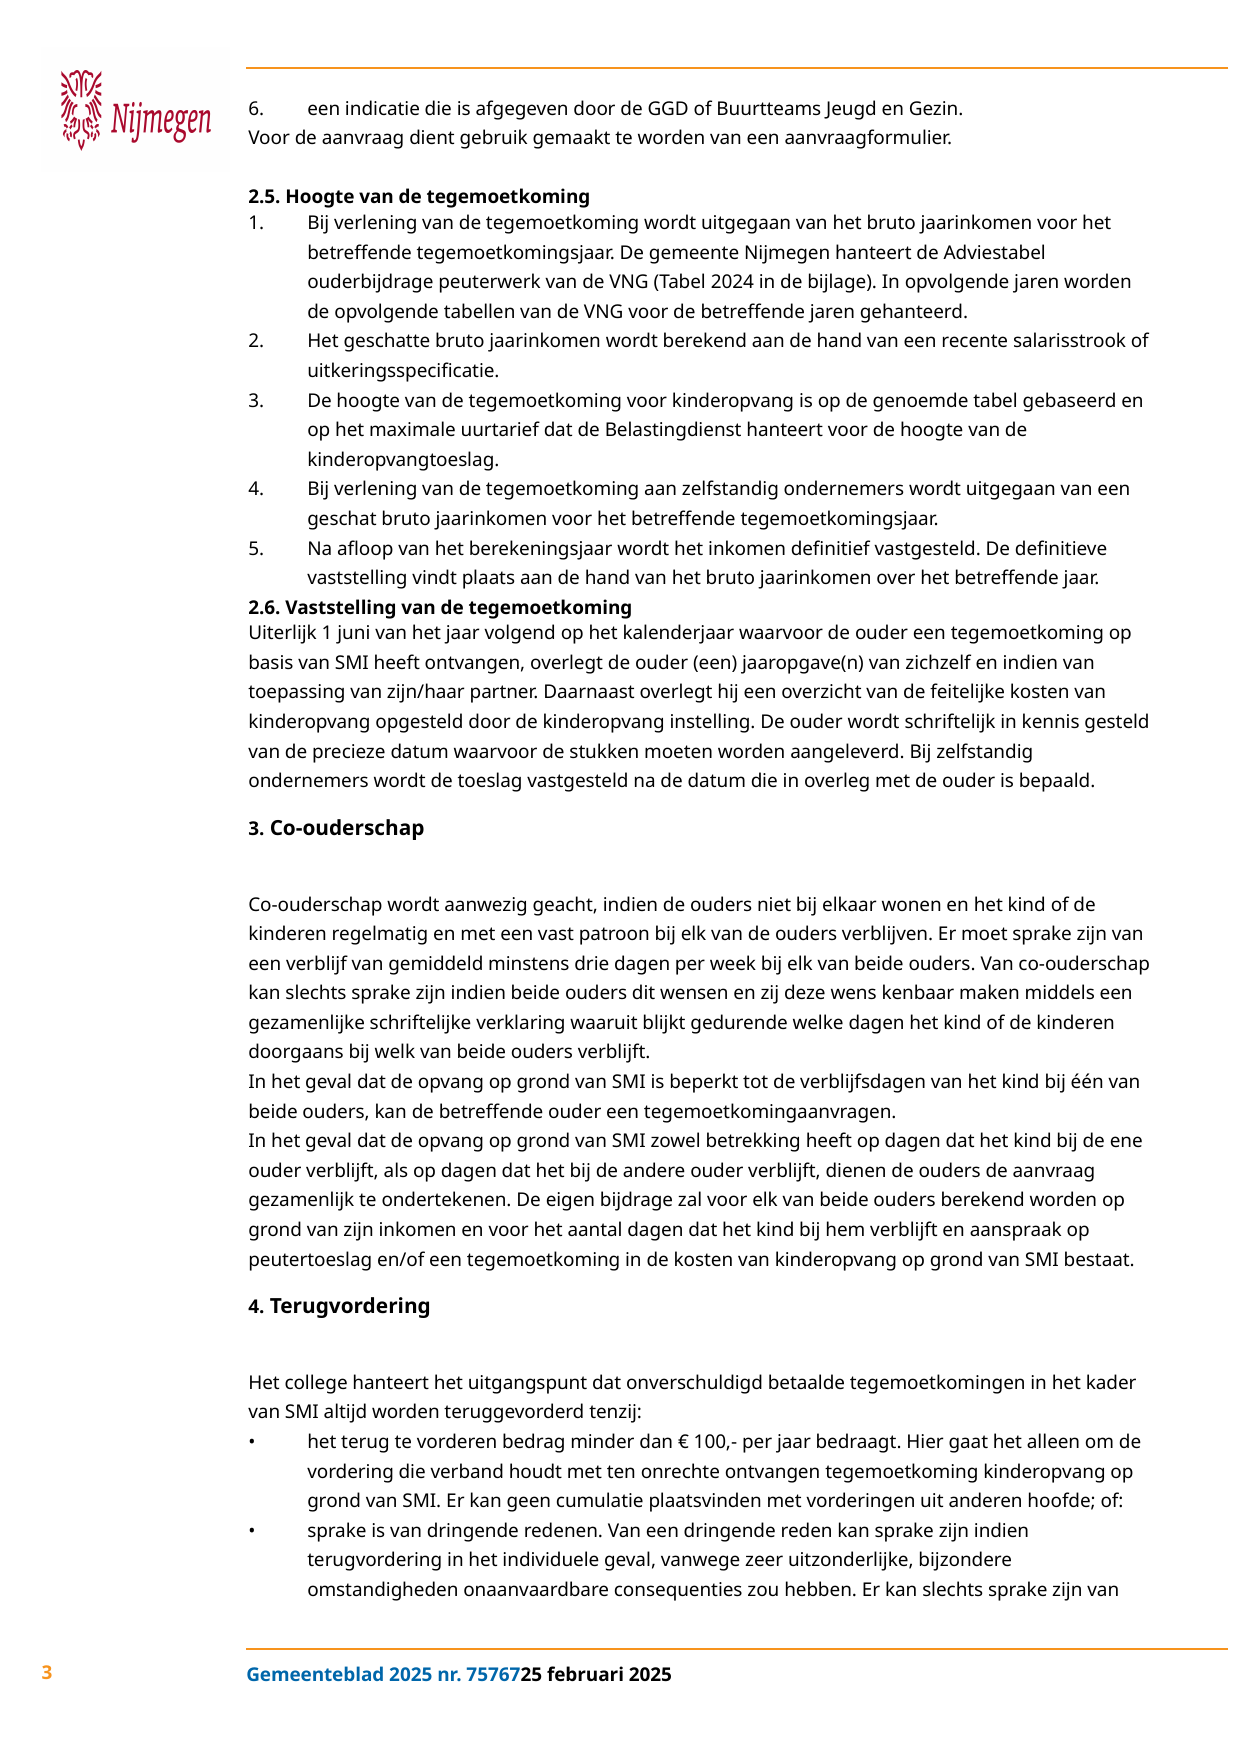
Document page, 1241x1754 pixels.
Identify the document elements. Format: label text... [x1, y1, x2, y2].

text 4. Terugvordering [248, 1291, 1152, 1320]
text Het college hanteert het uitgangspunt dat onverschuldigd betaalde tegemoetkomingen in het kader van SMI altijd worden teruggevorderd tenzij: [248, 1369, 1152, 1424]
text In het geval dat de opvang op grond van SMI is beperkt tot de verblijfsdagen van het kind bij één van beide ouders, kan de betreffende ouder een tegemoetkomingaanvragen. [248, 1068, 1152, 1124]
picture [41, 47, 231, 172]
text 2.6. Vaststelling van de tegemoetkoming [248, 594, 1152, 619]
list een indicatie die is afgegeven door de GGD of Buurtteams Jeugd en Gezin. [248, 95, 1152, 121]
text In het geval dat de opvang op grond van SMI zowel betrekking heeft op dagen dat het kind bij de ene ouder verblijft, als op dagen dat het bij de andere ouder verblijft, dienen de ouders de aanvraag gezamenlijk te ondertekenen. De eigen bijdrage zal voor elk van beide ouders berekend worden op grond van zijn inkomen en voor het aantal dagen dat het kind bij hem verblijft en aanspraak op peutertoeslag en/of een tegemoetkoming in de kosten van kinderopvang op grond van SMI bestaat. [248, 1127, 1152, 1272]
text 2.5. Hoogte van de tegemoetkoming [248, 183, 1152, 209]
text 3. Co-ouderschap [248, 813, 1152, 842]
text Uiterlijk 1 juni van het jaar volgend op het kalenderjaar waarvoor de ouder een tegemoetkoming op basis van SMI heeft ontvangen, overlegt de ouder (een) jaaropgave(n) van zichzelf en indien van toepassing van zijn/haar partner. Daarnaast overlegt hij een overzicht van de feitelijke kosten van kinderopvang opgesteld door de kinderopvang instelling. De ouder wordt schriftelijk in kennis gesteld van de precieze datum waarvoor de stukken moeten worden aangeleverd. Bij zelfstandig ondernemers wordt de toeslag vastgesteld na de datum die in overleg met de ouder is bepaald. [248, 619, 1152, 793]
text Voor de aanvraag dient gebruik gemaakt te worden van een aanvraagformulier. [248, 124, 1152, 150]
list Na afloop van het berekeningsjaar wordt het inkomen definitief vastgesteld. De definitieve vaststelling vindt plaats aan de hand van het bruto jaarinkomen over het betreffende jaar. [248, 535, 1152, 590]
list het terug te vorderen bedrag minder dan € 100,- per jaar bedraagt. Hier gaat het alleen om de vordering die verband houdt met ten onrechte ontvangen tegemoetkoming kinderopvang op grond van SMI. Er kan geen cumulatie plaatsvinden met vorderingen uit anderen hoofde; of: [248, 1428, 1152, 1513]
text Co-ouderschap wordt aanwezig geacht, indien de ouders niet bij elkaar wonen en het kind of de kinderen regelmatig en met een vast patroon bij elk van de ouders verblijven. Er moet sprake zijn van een verblijf van gemiddeld minstens drie dagen per week bij elk van beide ouders. Van co-ouderschap kan slechts sprake zijn indien beide ouders dit wensen en zij deze wens kenbaar maken middels een gezamenlijke schriftelijke verklaring waaruit blijkt gedurende welke dagen het kind of de kinderen doorgaans bij welk van beide ouders verblijft. [248, 891, 1152, 1064]
list De hoogte van de tegemoetkoming voor kinderopvang is op de genoemde tabel gebaseerd en op het maximale uurtarief dat de Belastingdienst hanteert voor de hoogte van de kinderopvangtoeslag. [248, 387, 1152, 472]
list Bij verlening van de tegemoetkoming aan zelfstandig ondernemers wordt uitgegaan van een geschat bruto jaarinkomen voor het betreffende tegemoetkomingsjaar. [248, 476, 1152, 531]
list sprake is van dringende redenen. Van een dringende reden kan sprake zijn indien terugvordering in het individuele geval, vanwege zeer uitzonderlijke, bijzondere omstandigheden onaanvaardbare consequenties zou hebben. Er kan slechts sprake zijn van [248, 1517, 1152, 1602]
list Bij verlening van de tegemoetkoming wordt uitgegaan van het bruto jaarinkomen voor het betreffende tegemoetkomingsjaar. De gemeente Nijmegen hanteert de Adviestabel ouderbijdrage peuterwerk van de VNG (Tabel 2024 in de bijlage). In opvolgende jaren worden de opvolgende tabellen van de VNG voor de betreffende jaren gehanteerd. [248, 209, 1152, 324]
list Het geschatte bruto jaarinkomen wordt berekend aan de hand van een recente salarisstrook of uitkeringsspecificatie. [248, 328, 1152, 383]
